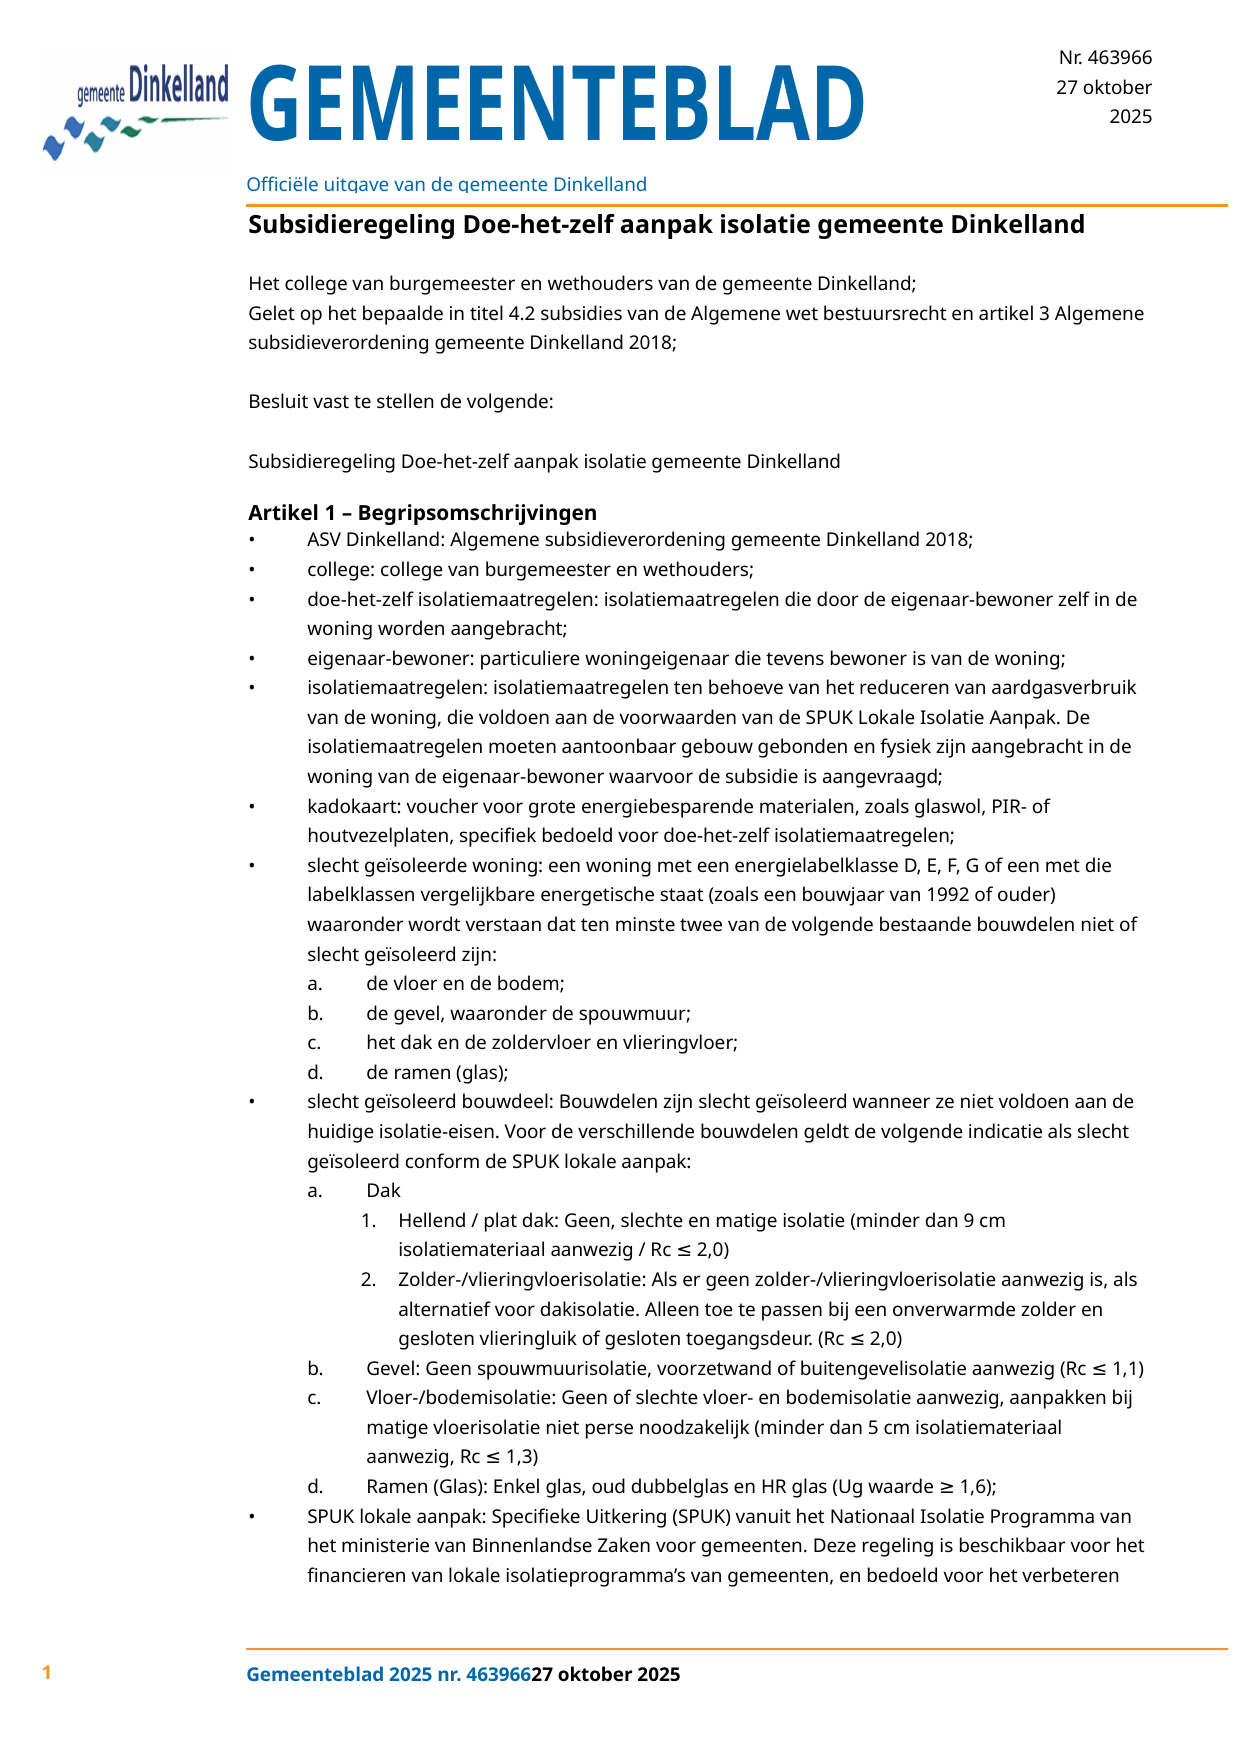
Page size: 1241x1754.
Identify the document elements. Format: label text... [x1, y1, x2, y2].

list Dak [307, 1177, 1152, 1203]
list Ramen (Glas): Enkel glas, oud dubbelglas en HR glas (Ug waarde ≥ 1,6); [307, 1473, 1152, 1499]
list de gevel, waaronder de spouwmuur; [307, 1000, 1152, 1026]
picture [41, 47, 231, 172]
list isolatiemaatregelen: isolatiemaatregelen ten behoeve van het reduceren van aardgasverbruik van de woning, die voldoen aan de voorwaarden van de SPUK Lokale Isolatie Aanpak. De isolatiemaatregelen moeten aantoonbaar gebouw gebonden en fysiek zijn aangebracht in de woning van de eigenaar-bewoner waarvoor de subsidie is aangevraagd; [248, 674, 1152, 789]
text Subsidieregeling Doe-het-zelf aanpak isolatie gemeente Dinkelland [248, 448, 1152, 473]
list ASV Dinkelland: Algemene subsidieverordening gemeente Dinkelland 2018; [248, 527, 1152, 552]
text Gelet op het bepaalde in titel 4.2 subsidies van de Algemene wet bestuursrecht en artikel 3 Algemene subsidieverordening gemeente Dinkelland 2018; [248, 300, 1152, 355]
list de ramen (glas); [307, 1059, 1152, 1085]
list slecht geïsoleerde woning: een woning met een energielabelklasse D, E, F, G of een met die labelklassen vergelijkbare energetische staat (zoals een bouwjaar van 1992 of ouder) waaronder wordt verstaan dat ten minste twee van de volgende bestaande bouwdelen niet of slecht geïsoleerd zijn: [248, 852, 1152, 967]
list eigenaar-bewoner: particuliere woningeigenaar die tevens bewoner is van de woning; [248, 645, 1152, 671]
list het dak en de zoldervloer en vlieringvloer; [307, 1029, 1152, 1055]
list Hellend / plat dak: Geen, slechte en matige isolatie (minder dan 9 cm isolatiemateriaal aanwezig / Rc ≤ 2,0) [361, 1207, 1152, 1262]
list de vloer en de bodem; [307, 970, 1152, 996]
list doe-het-zelf isolatiemaatregelen: isolatiemaatregelen die door de eigenaar-bewoner zelf in de woning worden aangebracht; [248, 586, 1152, 641]
text Het college van burgemeester en wethouders van de gemeente Dinkelland; [248, 270, 1152, 296]
list kadokaart: voucher voor grote energiebesparende materialen, zoals glaswol, PIR- of houtvezelplaten, specifiek bedoeld voor doe-het-zelf isolatiemaatregelen; [248, 793, 1152, 848]
list Vloer-/bodemisolatie: Geen of slechte vloer- en bodemisolatie aanwezig, aanpakken bij matige vloerisolatie niet perse noodzakelijk (minder dan 5 cm isolatiemateriaal aanwezig, Rc ≤ 1,3) [307, 1384, 1152, 1469]
text Subsidieregeling Doe-het-zelf aanpak isolatie gemeente Dinkelland [248, 207, 1152, 241]
list Zolder-/vlieringvloerisolatie: Als er geen zolder-/vlieringvloerisolatie aanwezig is, als alternatief voor dakisolatie. Alleen toe te passen bij een onverwarmde zolder en gesloten vlieringluik of gesloten toegangsdeur. (Rc ≤ 2,0) [361, 1266, 1152, 1351]
list Gevel: Geen spouwmuurisolatie, voorzetwand of buitengevelisolatie aanwezig (Rc ≤ 1,1) [307, 1355, 1152, 1381]
text Artikel 1 – Begripsomschrijvingen [248, 498, 1152, 527]
list SPUK lokale aanpak: Specifieke Uitkering (SPUK) vanuit het Nationaal Isolatie Programma van het ministerie van Binnenlandse Zaken voor gemeenten. Deze regeling is beschikbaar voor het financieren van lokale isolatieprogramma’s van gemeenten, en bedoeld voor het verbeteren [248, 1503, 1152, 1588]
text Besluit vast te stellen de volgende: [248, 389, 1152, 414]
list college: college van burgemeester en wethouders; [248, 556, 1152, 582]
list slecht geïsoleerd bouwdeel: Bouwdelen zijn slecht geïsoleerd wanneer ze niet voldoen aan de huidige isolatie-eisen. Voor de verschillende bouwdelen geldt de volgende indicatie als slecht geïsoleerd conform de SPUK lokale aanpak: [248, 1089, 1152, 1174]
